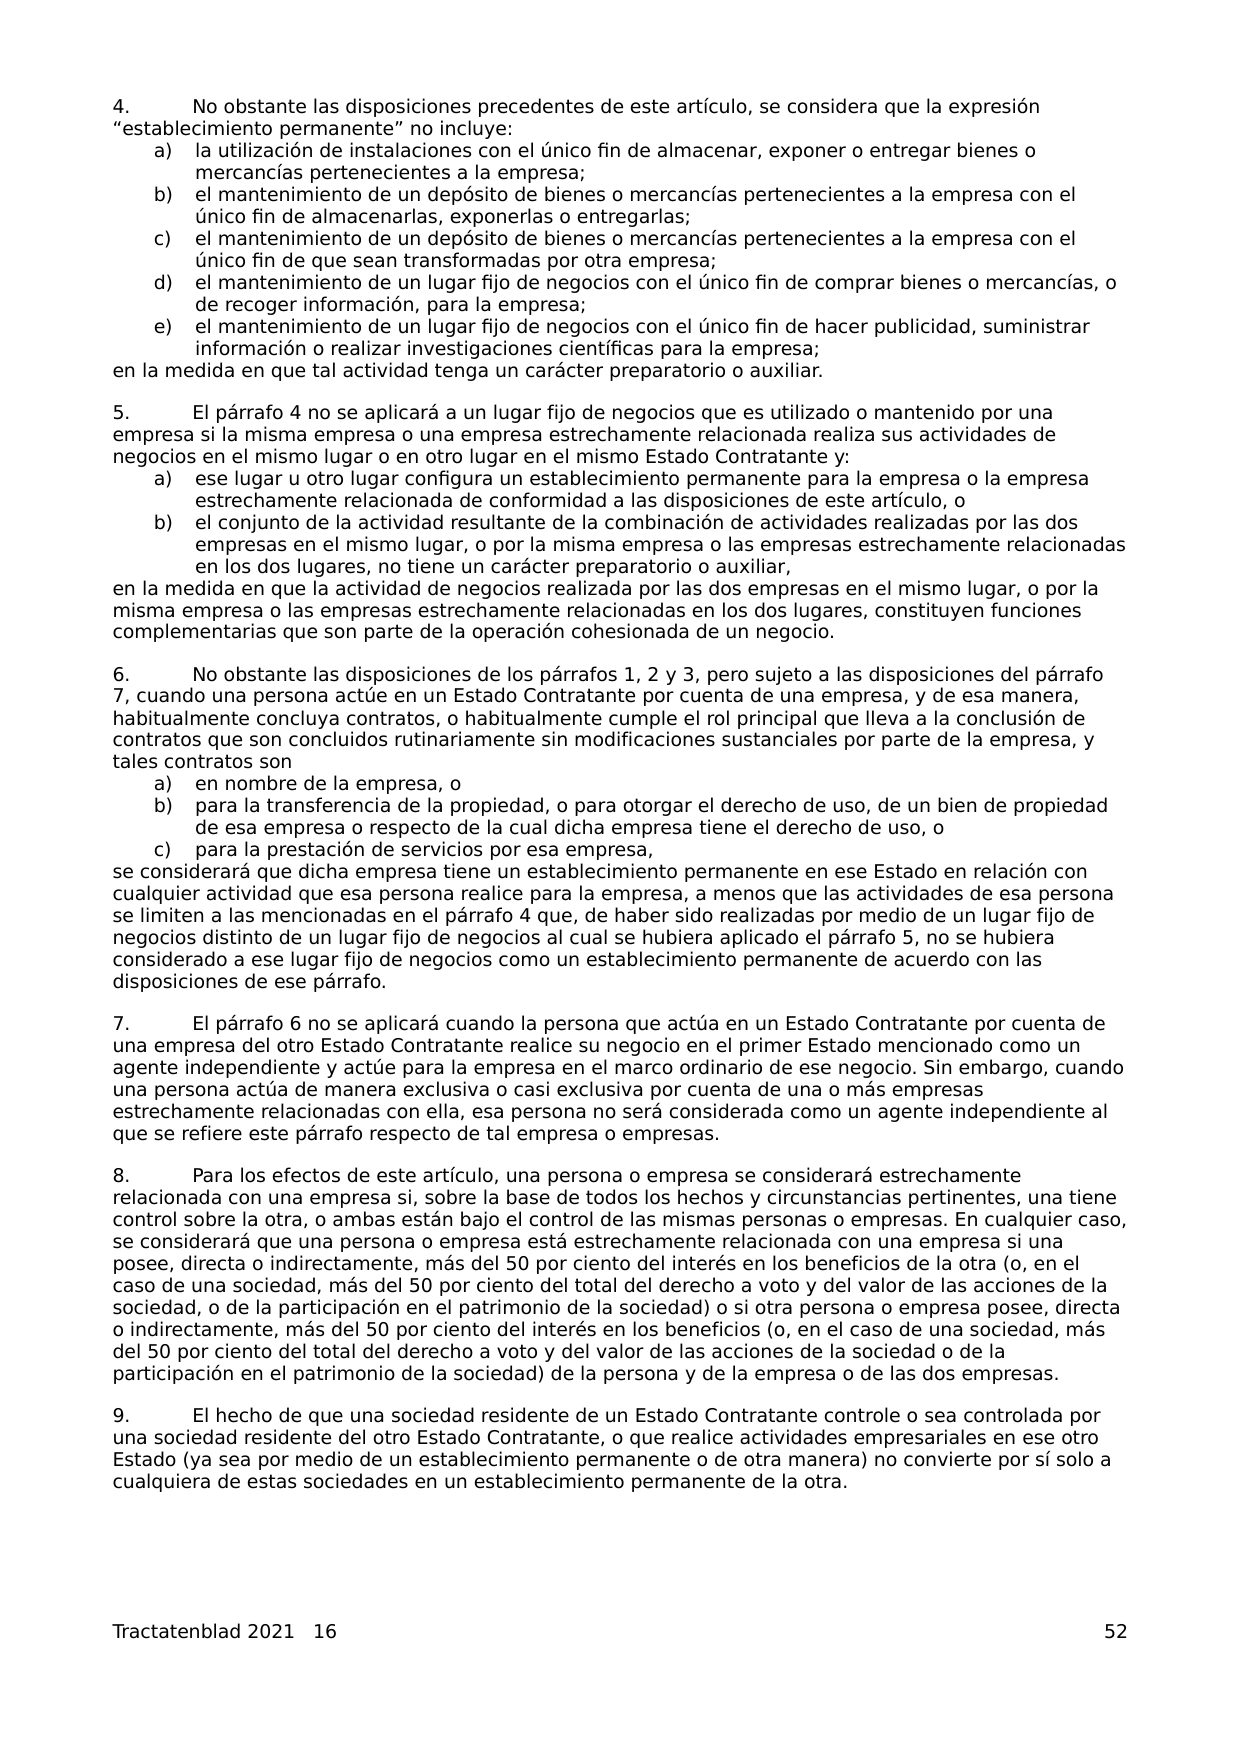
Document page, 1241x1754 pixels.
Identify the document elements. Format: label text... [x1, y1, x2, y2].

text c) para la prestación de servicios por esa empresa, [153, 839, 1128, 861]
text 9. El hecho de que una sociedad residente de un Estado Contratante controle o sea controlada por una sociedad residente del otro Estado Contratante, o que realice actividades empresariales en ese otro Estado (ya sea por medio de un establecimiento permanente o de otra manera) no convierte por sí solo a cualquiera de estas sociedades en un establecimiento permanente de la otra. [112, 1405, 1128, 1493]
text 4. No obstante las disposiciones precedentes de este artículo, se considera que la expresión “establecimiento permanente” no incluye: [112, 96, 1128, 140]
text se considerará que dicha empresa tiene un establecimiento permanente en ese Estado en relación con cualquier actividad que esa persona realice para la empresa, a menos que las actividades de esa persona se limiten a las mencionadas en el párrafo 4 que, de haber sido realizadas por medio de un lugar fijo de negocios distinto de un lugar fijo de negocios al cual se hubiera aplicado el párrafo 5, no se hubiera considerado a ese lugar fijo de negocios como un establecimiento permanente de acuerdo con las disposiciones de ese párrafo. [112, 861, 1128, 993]
text 8. Para los efectos de este artículo, una persona o empresa se considerará estrechamente relacionada con una empresa si, sobre la base de todos los hechos y circunstancias pertinentes, una tiene control sobre la otra, o ambas están bajo el control de las mismas personas o empresas. En cualquier caso, se considerará que una persona o empresa está estrechamente relacionada con una empresa si una posee, directa o indirectamente, más del 50 por ciento del interés en los beneficios de la otra (o, en el caso de una sociedad, más del 50 por ciento del total del derecho a voto y del valor de las acciones de la sociedad, o de la participación en el patrimonio de la sociedad) o si otra persona o empresa posee, directa o indirectamente, más del 50 por ciento del interés en los beneficios (o, en el caso de una sociedad, más del 50 por ciento del total del derecho a voto y del valor de las acciones de la sociedad o de la participación en el patrimonio de la sociedad) de la persona y de la empresa o de las dos empresas. [112, 1165, 1128, 1385]
text b) para la transferencia de la propiedad, o para otorgar el derecho de uso, de un bien de propiedad de esa empresa o respecto de la cual dicha empresa tiene el derecho de uso, o [153, 795, 1128, 839]
text en la medida en que tal actividad tenga un carácter preparatorio o auxiliar. [112, 360, 1128, 382]
text 6. No obstante las disposiciones de los párrafos 1, 2 y 3, pero sujeto a las disposiciones del párrafo 7, cuando una persona actúe en un Estado Contratante por cuenta de una empresa, y de esa manera, habitualmente concluya contratos, o habitualmente cumple el rol principal que lleva a la conclusión de contratos que son concluidos rutinariamente sin modificaciones sustanciales por parte de la empresa, y tales contratos son [112, 663, 1128, 773]
text 5. El párrafo 4 no se aplicará a un lugar fijo de negocios que es utilizado o mantenido por una empresa si la misma empresa o una empresa estrechamente relacionada realiza sus actividades de negocios en el mismo lugar o en otro lugar en el mismo Estado Contratante y: [112, 402, 1128, 468]
text d) el mantenimiento de un lugar fijo de negocios con el único fin de comprar bienes o mercancías, o de recoger información, para la empresa; [153, 272, 1128, 316]
text b) el mantenimiento de un depósito de bienes o mercancías pertenecientes a la empresa con el único fin de almacenarlas, exponerlas o entregarlas; [153, 184, 1128, 228]
text c) el mantenimiento de un depósito de bienes o mercancías pertenecientes a la empresa con el único fin de que sean transformadas por otra empresa; [153, 228, 1128, 272]
text 7. El párrafo 6 no se aplicará cuando la persona que actúa en un Estado Contratante por cuenta de una empresa del otro Estado Contratante realice su negocio en el primer Estado mencionado como un agente independiente y actúe para la empresa en el marco ordinario de ese negocio. Sin embargo, cuando una persona actúa de manera exclusiva o casi exclusiva por cuenta de una o más empresas estrechamente relacionadas con ella, esa persona no será considerada como un agente independiente al que se refiere este párrafo respecto de tal empresa o empresas. [112, 1013, 1128, 1145]
text en la medida en que la actividad de negocios realizada por las dos empresas en el mismo lugar, o por la misma empresa o las empresas estrechamente relacionadas en los dos lugares, constituyen funciones complementarias que son parte de la operación cohesionada de un negocio. [112, 577, 1128, 643]
text a) en nombre de la empresa, o [153, 773, 1128, 795]
text e) el mantenimiento de un lugar fijo de negocios con el único fin de hacer publicidad, suministrar información o realizar investigaciones científicas para la empresa; [153, 316, 1128, 360]
text b) el conjunto de la actividad resultante de la combinación de actividades realizadas por las dos empresas en el mismo lugar, o por la misma empresa o las empresas estrechamente relacionadas en los dos lugares, no tiene un carácter preparatorio o auxiliar, [153, 512, 1128, 577]
text a) ese lugar u otro lugar configura un establecimiento permanente para la empresa o la empresa estrechamente relacionada de conformidad a las disposiciones de este artículo, o [153, 468, 1128, 512]
text a) la utilización de instalaciones con el único fin de almacenar, exponer o entregar bienes o mercancías pertenecientes a la empresa; [153, 140, 1128, 184]
